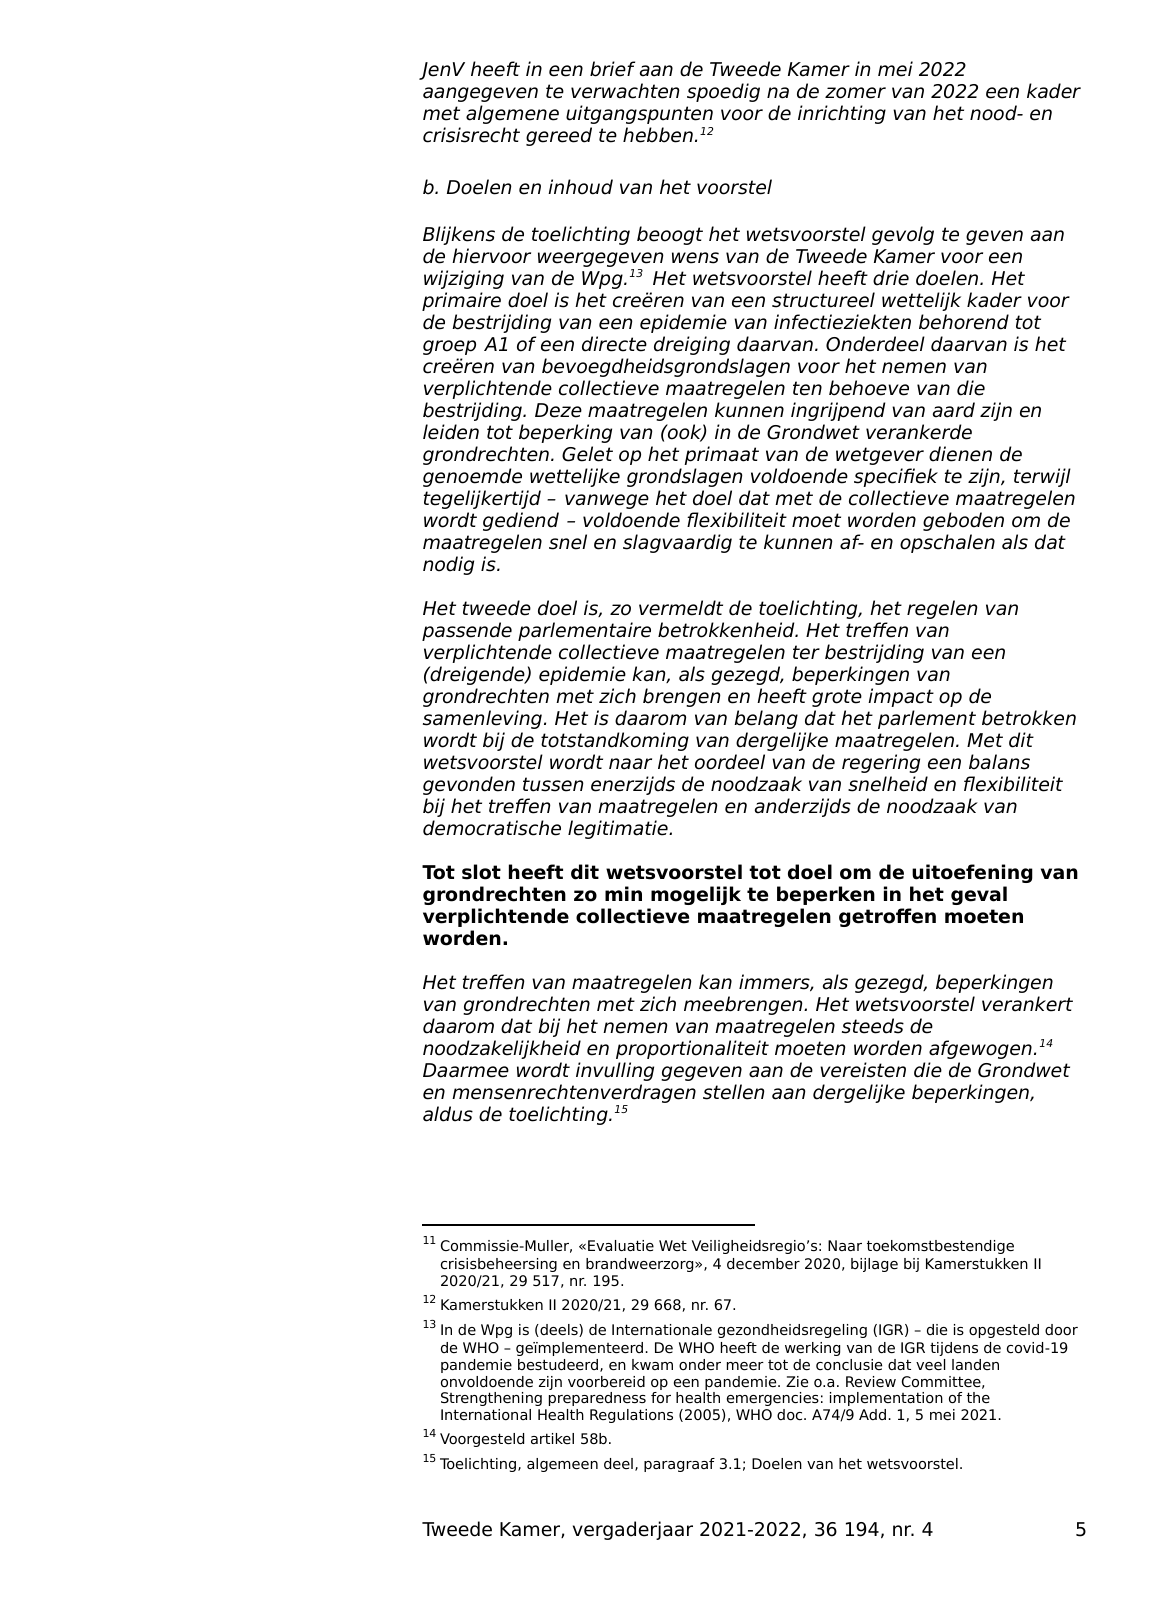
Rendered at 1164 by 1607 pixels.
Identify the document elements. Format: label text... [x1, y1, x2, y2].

text Toelichting, algemeen deel, paragraaf 3.1; Doelen van het wetsvoorstel. [422, 1452, 1087, 1474]
text Tot slot heeft dit wetsvoorstel tot doel om de uitoefening van grondrechten zo min mogelijk te beperken in het geval verplichtende collectieve maatregelen getroffen moeten worden. [422, 862, 1087, 950]
text Kamerstukken II 2020/21, 29 668, nr. 67. [422, 1293, 1087, 1315]
text Het tweede doel is, zo vermeldt de toelichting, het regelen van passende parlementaire betrokkenheid. Het treffen van verplichtende collectieve maatregelen ter bestrijding van een (dreigende) epidemie kan, als gezegd, beperkingen van grondrechten met zich brengen en heeft grote impact op de samenleving. Het is daarom van belang dat het parlement betrokken wordt bij de totstandkoming van dergelijke maatregelen. Met dit wetsvoorstel wordt naar het oordeel van de regering een balans gevonden tussen enerzijds de noodzaak van snelheid en flexibiliteit bij het treffen van maatregelen en anderzijds de noodzaak van democratische legitimatie. [422, 598, 1087, 839]
text Het treffen van maatregelen kan immers, als gezegd, beperkingen van grondrechten met zich meebrengen. Het wetsvoorstel verankert daarom dat bij het nemen van maatregelen steeds de noodzakelijkheid en proportionaliteit moeten worden afgewogen. Daarmee wordt invulling gegeven aan de vereisten die de Grondwet en mensenrechtenverdragen stellen aan dergelijke beperkingen, aldus de toelichting. [422, 972, 1087, 1126]
text Voorgesteld artikel 58b. [422, 1427, 1087, 1449]
subtitle b. Doelen en inhoud van het voorstel [422, 177, 1087, 199]
text In de Wpg is (deels) de Internationale gezondheidsregeling (IGR) – die is opgesteld door de WHO – geïmplementeerd. De WHO heeft de werking van de IGR tijdens de covid-19 pandemie bestudeerd, en kwam onder meer tot de conclusie dat veel landen onvoldoende zijn voorbereid op een pandemie. Zie o.a. Review Committee, Strengthening preparedness for health emergencies: implementation of the International Health Regulations (2005), WHO doc. A74/9 Add. 1, 5 mei 2021. [422, 1318, 1087, 1424]
text JenV heeft in een brief aan de Tweede Kamer in mei 2022 aangegeven te verwachten spoedig na de zomer van 2022 een kader met algemene uitgangspunten voor de inrichting van het nood- en crisisrecht gereed te hebben. [422, 59, 1087, 147]
text Commissie-Muller, «Evaluatie Wet Veiligheidsregio’s: Naar toekomstbestendige crisisbeheersing en brandweerzorg», 4 december 2020, bijlage bij Kamerstukken II 2020/21, 29 517, nr. 195. [422, 1234, 1087, 1290]
text Blijkens de toelichting beoogt het wetsvoorstel gevolg te geven aan de hiervoor weergegeven wens van de Tweede Kamer voor een wijziging van de Wpg. Het wetsvoorstel heeft drie doelen. Het primaire doel is het creëren van een structureel wettelijk kader voor de bestrijding van een epidemie van infectieziekten behorend tot groep A1 of een directe dreiging daarvan. Onderdeel daarvan is het creëren van bevoegdheidsgrondslagen voor het nemen van verplichtende collectieve maatregelen ten behoeve van die bestrijding. Deze maatregelen kunnen ingrijpend van aard zijn en leiden tot beperking van (ook) in de Grondwet verankerde grondrechten. Gelet op het primaat van de wetgever dienen de genoemde wettelijke grondslagen voldoende specifiek te zijn, terwijl tegelijkertijd – vanwege het doel dat met de collectieve maatregelen wordt gediend – voldoende flexibiliteit moet worden geboden om de maatregelen snel en slagvaardig te kunnen af- en opschalen als dat nodig is. [422, 224, 1087, 576]
